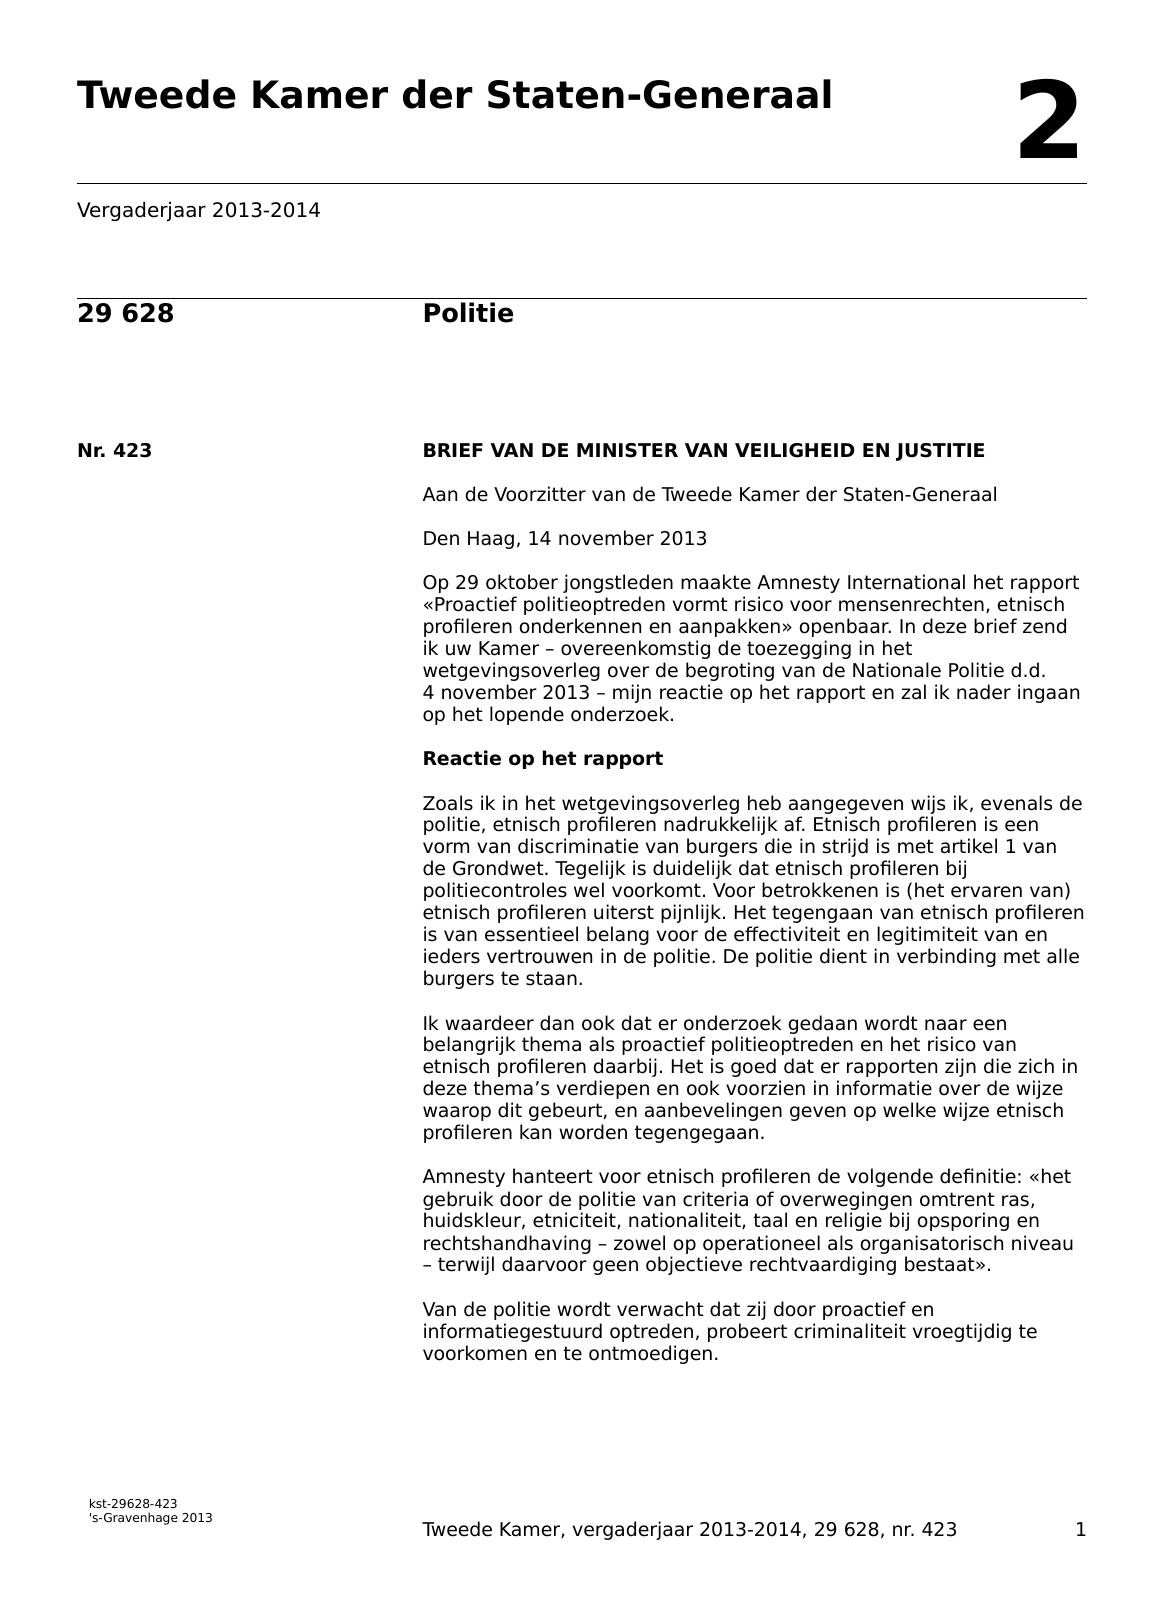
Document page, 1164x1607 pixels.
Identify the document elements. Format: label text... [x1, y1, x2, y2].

subtitle 29 628 Politie [77, 299, 1087, 329]
table_cell Vergaderjaar 2013-2014 [77, 184, 1087, 298]
text Aan de Voorzitter van de Tweede Kamer der Staten-Generaal [422, 484, 1087, 506]
table_header Tweede Kamer der Staten-Generaal [77, 59, 886, 183]
text 's-Gravenhage 2013 [88, 1511, 323, 1525]
subtitle Nr. 423 BRIEF VAN DE MINISTER VAN VEILIGHEID EN JUSTITIE [77, 440, 1087, 462]
text Ik waardeer dan ook dat er onderzoek gedaan wordt naar een belangrijk thema als proactief politieoptreden en het risico van etnisch profileren daarbij. Het is goed dat er rapporten zijn die zich in deze thema’s verdiepen en ook voorzien in informatie over de wijze waarop dit gebeurt, en aanbevelingen geven op welke wijze etnisch profileren kan worden tegengegaan. [422, 1012, 1087, 1144]
text Op 29 oktober jongstleden maakte Amnesty International het rapport «Proactief politieoptreden vormt risico voor mensenrechten, etnisch profileren onderkennen en aanpakken» openbaar. In deze brief zend ik uw Kamer – overeenkomstig de toezegging in het wetgevingsoverleg over de begroting van de Nationale Politie d.d. 4 november 2013 – mijn reactie op het rapport en zal ik nader ingaan op het lopende onderzoek. [422, 572, 1087, 726]
text Den Haag, 14 november 2013 [422, 528, 1087, 550]
subtitle Reactie op het rapport [422, 748, 1087, 770]
text Amnesty hanteert voor etnisch profileren de volgende definitie: «het gebruik door de politie van criteria of overwegingen omtrent ras, huidskleur, etniciteit, nationaliteit, taal en religie bij opsporing en rechtshandhaving – zowel op operationeel als organisatorisch niveau – terwijl daarvoor geen objectieve rechtvaardiging bestaat». [422, 1166, 1087, 1276]
table_header 2 [886, 59, 1087, 183]
text Van de politie wordt verwacht dat zij door proactief en informatiegestuurd optreden, probeert criminaliteit vroegtijdig te voorkomen en te ontmoedigen. [422, 1298, 1087, 1364]
text kst-29628-423 [88, 1497, 323, 1511]
text Zoals ik in het wetgevingsoverleg heb aangegeven wijs ik, evenals de politie, etnisch profileren nadrukkelijk af. Etnisch profileren is een vorm van discriminatie van burgers die in strijd is met artikel 1 van de Grondwet. Tegelijk is duidelijk dat etnisch profileren bij politiecontroles wel voorkomt. Voor betrokkenen is (het ervaren van) etnisch profileren uiterst pijnlijk. Het tegengaan van etnisch profileren is van essentieel belang voor de effectiviteit en legitimiteit van en ieders vertrouwen in de politie. De politie dient in verbinding met alle burgers te staan. [422, 792, 1087, 990]
